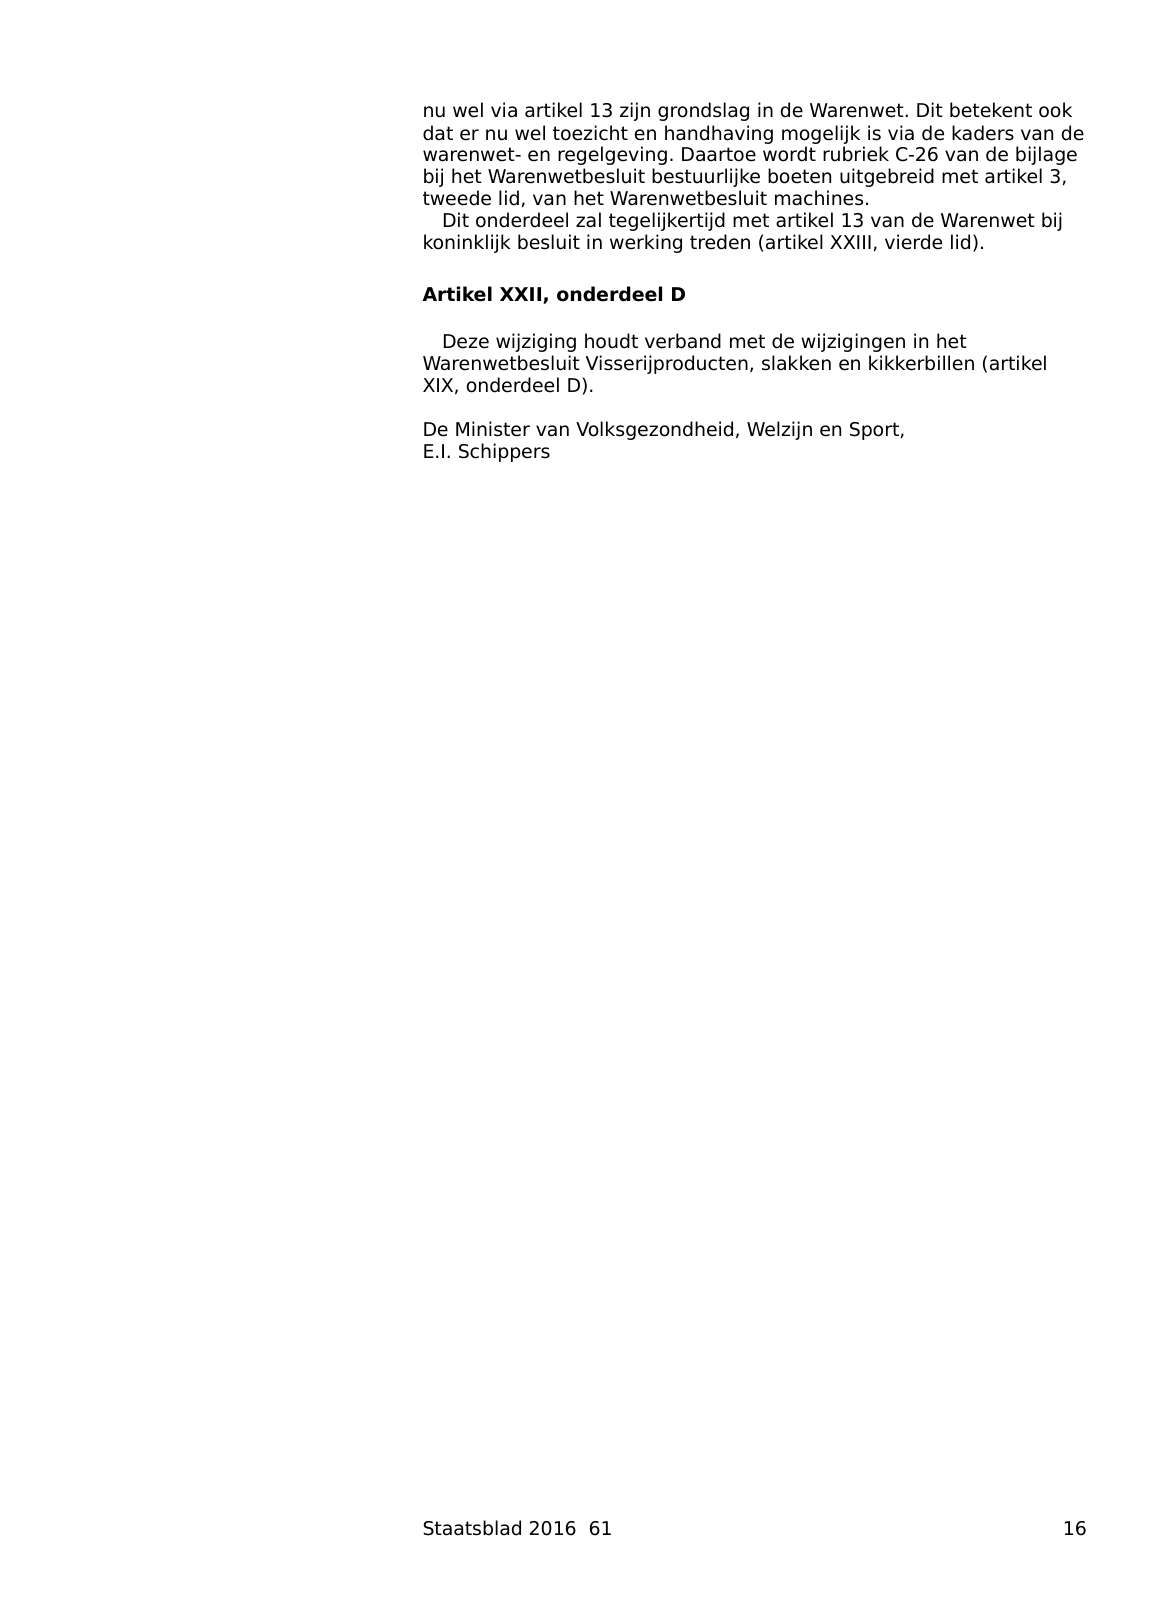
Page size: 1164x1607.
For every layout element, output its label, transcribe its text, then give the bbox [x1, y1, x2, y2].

text Dit onderdeel zal tegelijkertijd met artikel 13 van de Warenwet bij koninklijk besluit in werking treden (artikel XXIII, vierde lid). [422, 210, 1087, 254]
text De Minister van Volksgezondheid, Welzijn en Sport, E.I. Schippers [422, 419, 1087, 463]
text nu wel via artikel 13 zijn grondslag in de Warenwet. Dit betekent ook dat er nu wel toezicht en handhaving mogelijk is via de kaders van de warenwet- en regelgeving. Daartoe wordt rubriek C-26 van de bijlage bij het Warenwetbesluit bestuurlijke boeten uitgebreid met artikel 3, tweede lid, van het Warenwetbesluit machines. [422, 100, 1087, 210]
subtitle Artikel XXII, onderdeel D [422, 284, 1087, 306]
text Deze wijziging houdt verband met de wijzigingen in het Warenwetbesluit Visserijproducten, slakken en kikkerbillen (artikel XIX, onderdeel D). [422, 331, 1087, 397]
